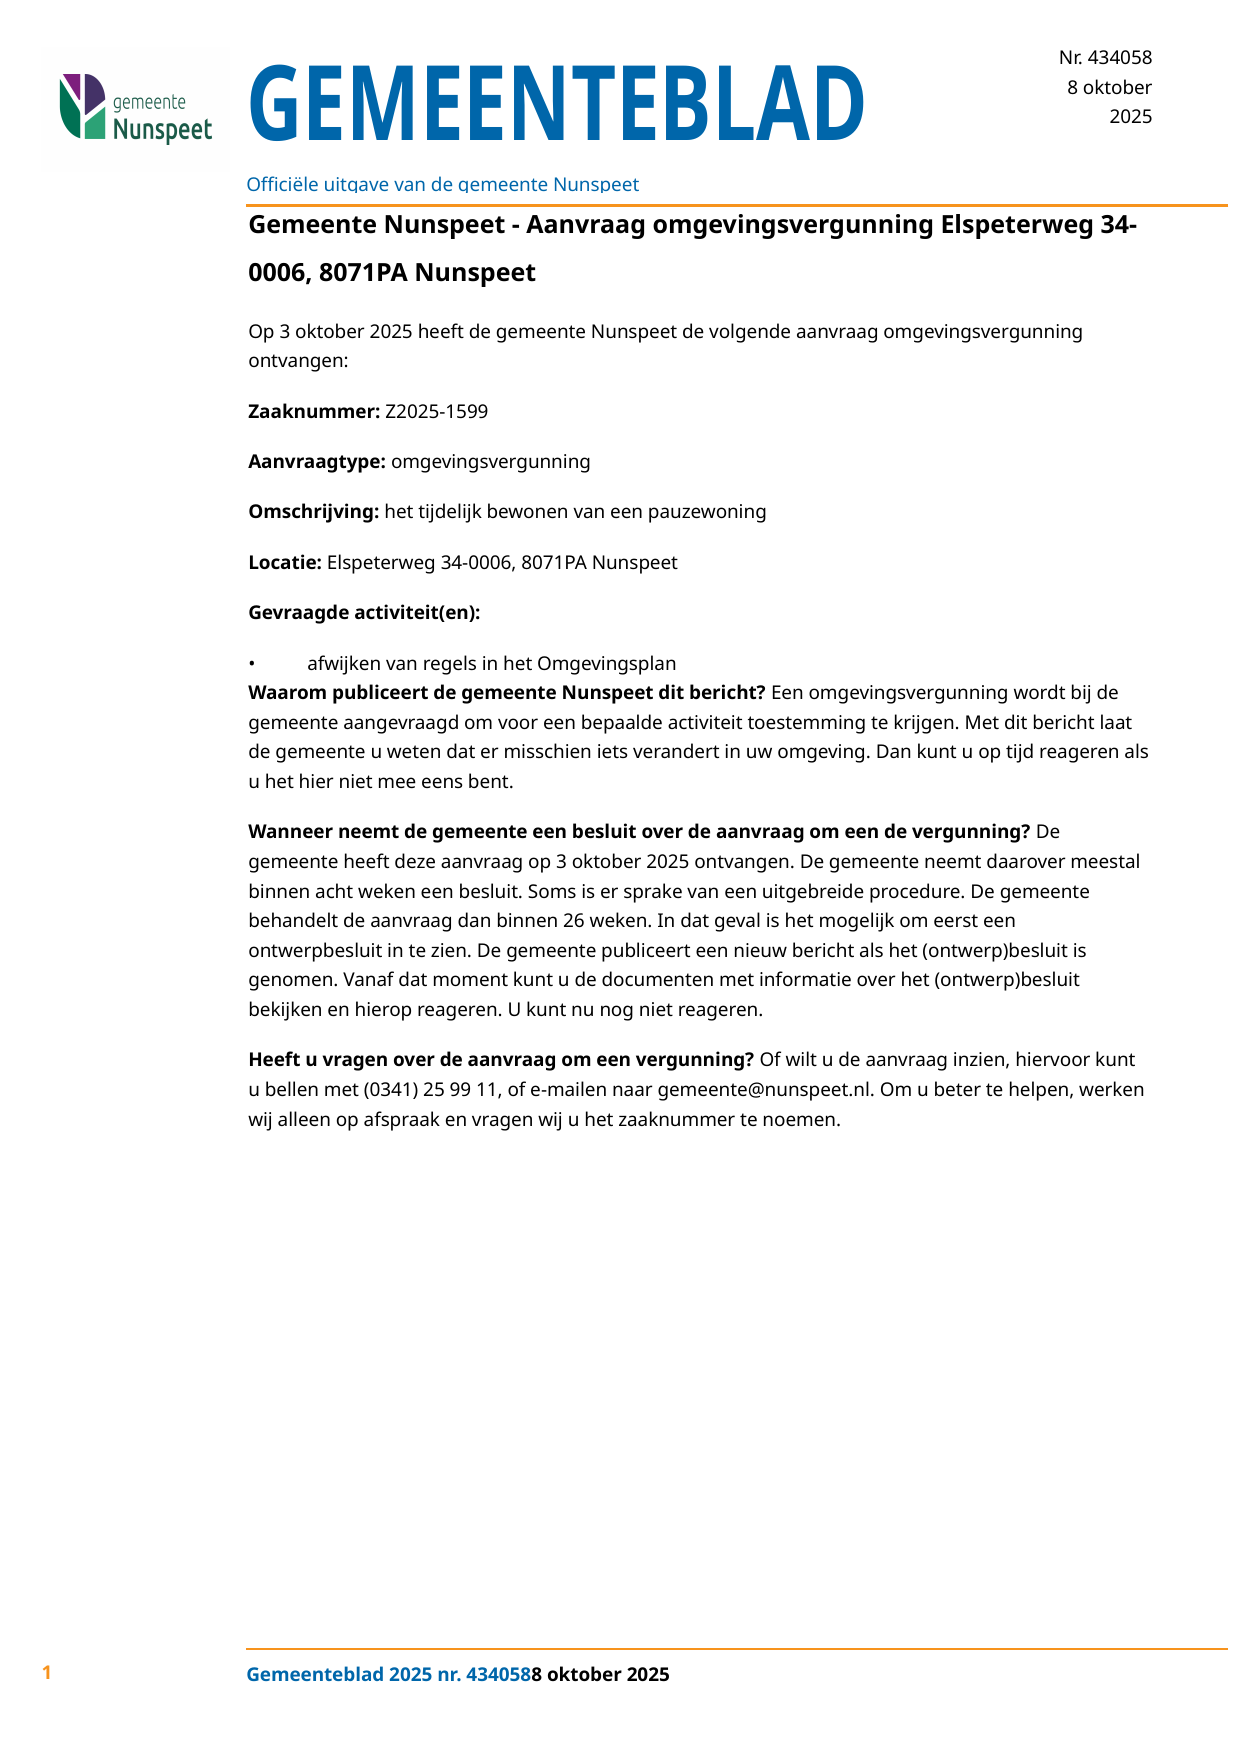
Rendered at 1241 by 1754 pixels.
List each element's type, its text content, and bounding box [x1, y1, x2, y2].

text Heeft u vragen over de aanvraag om een vergunning? Of wilt u de aanvraag inzien, hiervoor kunt u bellen met (0341) 25 99 11, of e-mailen naar gemeente@nunspeet.nl. Om u beter te helpen, werken wij alleen op afspraak en vragen wij u het zaaknummer te noemen. [248, 1047, 1152, 1132]
text Omschrijving: het tijdelijk bewonen van een pauzewoning [248, 499, 1152, 524]
text Gemeente Nunspeet - Aanvraag omgevingsvergunning Elspeterweg 34-0006, 8071PA Nunspeet [248, 207, 1152, 288]
text Zaaknummer: Z2025-1599 [248, 398, 1152, 424]
text Waarom publiceert de gemeente Nunspeet dit bericht? Een omgevingsvergunning wordt bij de gemeente aangevraagd om voor een bepaalde activiteit toestemming te krijgen. Met dit bericht laat de gemeente u weten dat er misschien iets verandert in uw omgeving. Dan kunt u op tijd reageren als u het hier niet mee eens bent. [248, 679, 1152, 794]
text Aanvraagtype: omgevingsvergunning [248, 448, 1152, 474]
text Locatie: Elspeterweg 34-0006, 8071PA Nunspeet [248, 549, 1152, 575]
list afwijken van regels in het Omgevingsplan [248, 650, 1152, 676]
text Op 3 oktober 2025 heeft de gemeente Nunspeet de volgende aanvraag omgevingsvergunning ontvangen: [248, 318, 1152, 373]
picture [41, 47, 231, 172]
text Gevraagde activiteit(en): [248, 599, 1152, 625]
text Wanneer neemt de gemeente een besluit over de aanvraag om een de vergunning? De gemeente heeft deze aanvraag op 3 oktober 2025 ontvangen. De gemeente neemt daarover meestal binnen acht weken een besluit. Soms is er sprake van een uitgebreide procedure. De gemeente behandelt de aanvraag dan binnen 26 weken. In dat geval is het mogelijk om eerst een ontwerpbesluit in te zien. De gemeente publiceert een nieuw bericht als het (ontwerp)besluit is genomen. Vanaf dat moment kunt u de documenten met informatie over het (ontwerp)besluit bekijken en hierop reageren. U kunt nu nog niet reageren. [248, 819, 1152, 1022]
